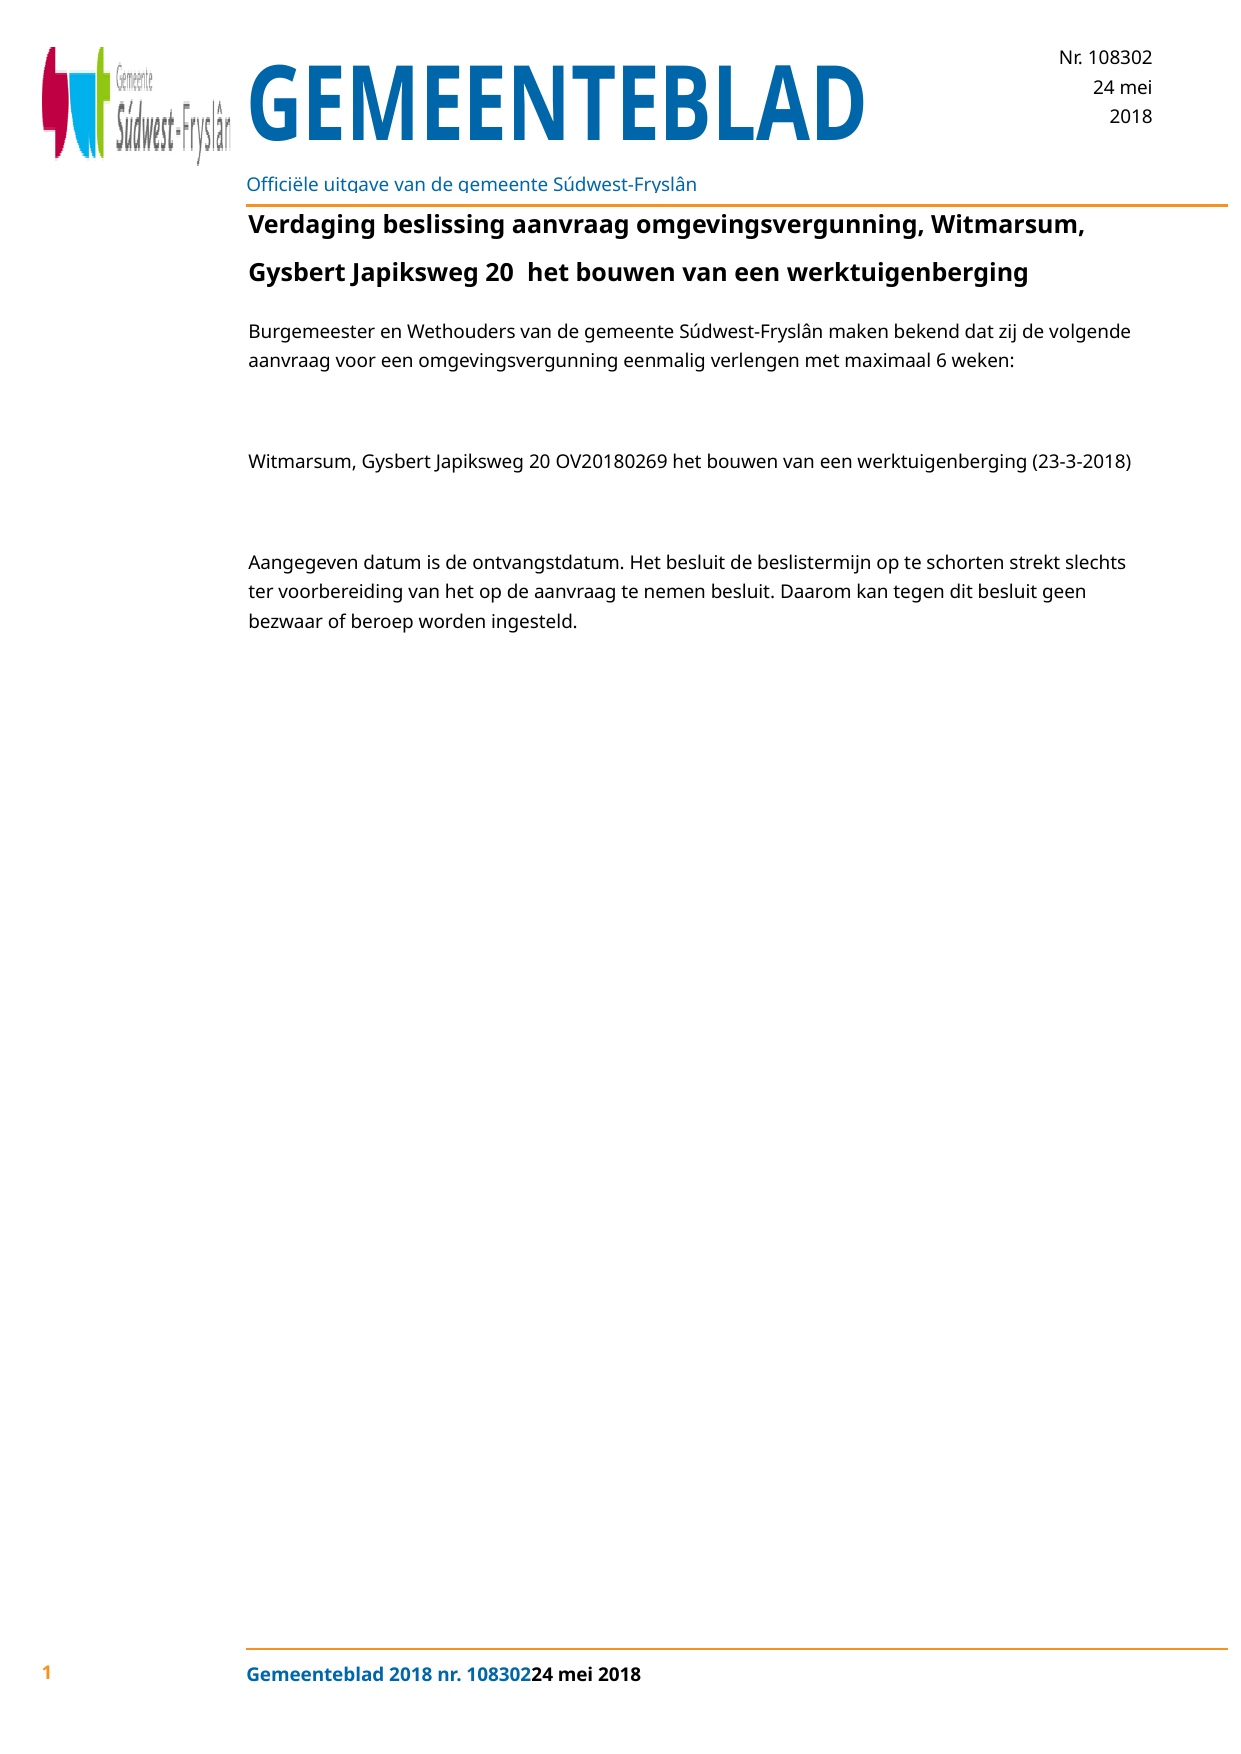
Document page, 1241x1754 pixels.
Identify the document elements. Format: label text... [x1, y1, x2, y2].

picture [41, 47, 231, 172]
text Burgemeester en Wethouders van de gemeente Súdwest-Fryslân maken bekend dat zij de volgende aanvraag voor een omgevingsvergunning eenmalig verlengen met maximaal 6 weken: [248, 318, 1152, 373]
text Aangegeven datum is de ontvangstdatum. Het besluit de beslistermijn op te schorten strekt slechts ter voorbereiding van het op de aanvraag te nemen besluit. Daarom kan tegen dit besluit geen bezwaar of beroep worden ingesteld. [248, 549, 1152, 634]
text Verdaging beslissing aanvraag omgevingsvergunning, Witmarsum, Gysbert Japiksweg 20 het bouwen van een werktuigenberging [248, 207, 1152, 288]
text Witmarsum, Gysbert Japiksweg 20 OV20180269 het bouwen van een werktuigenberging (23-3-2018) [248, 448, 1152, 474]
